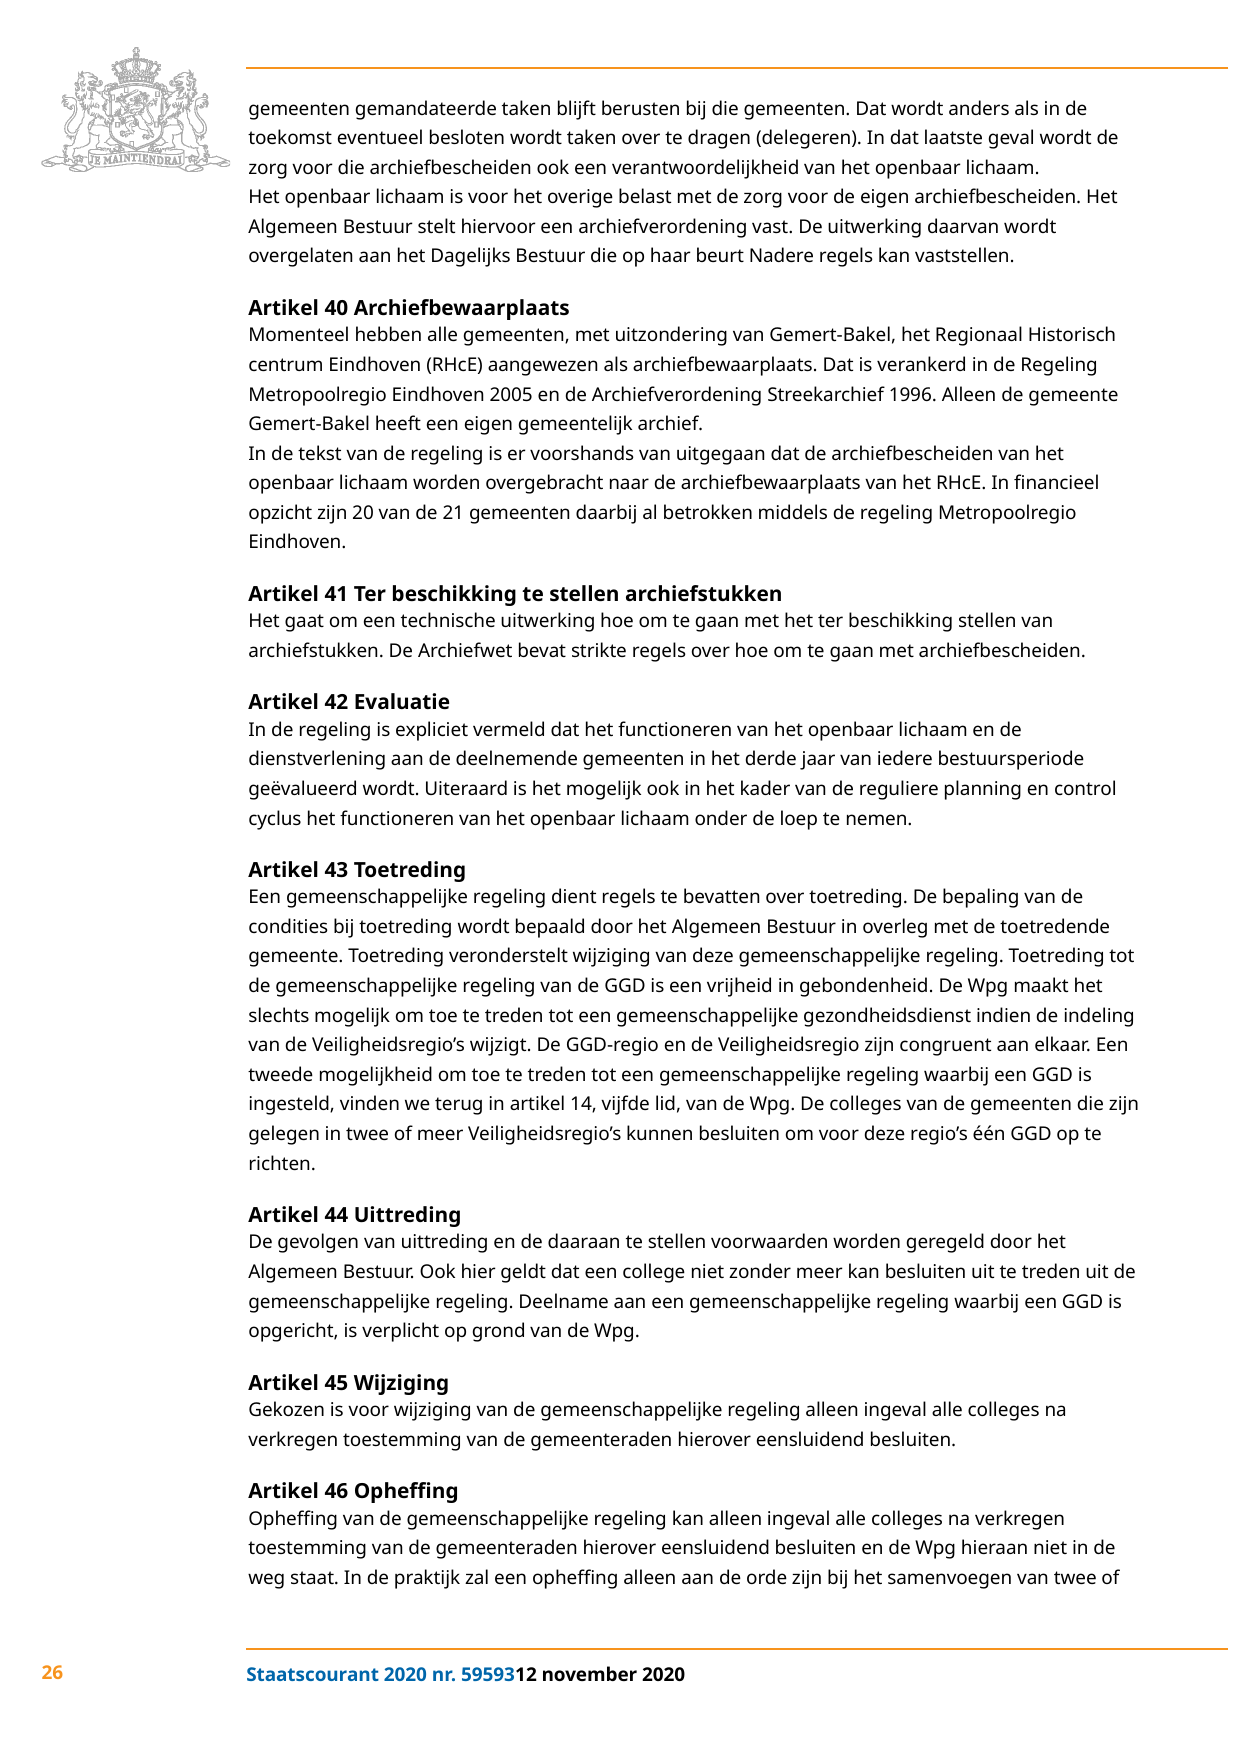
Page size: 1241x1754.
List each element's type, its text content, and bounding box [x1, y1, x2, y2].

text Momenteel hebben alle gemeenten, met uitzondering van Gemert-Bakel, het Regionaal Historisch centrum Eindhoven (RHcE) aangewezen als archiefbewaarplaats. Dat is verankerd in de Regeling Metropoolregio Eindhoven 2005 en de Archiefverordening Streekarchief 1996. Alleen de gemeente Gemert-Bakel heeft een eigen gemeentelijk archief. [248, 322, 1152, 436]
text Artikel 43 Toetreding [248, 855, 1152, 883]
text gemeenten gemandateerde taken blijft berusten bij die gemeenten. Dat wordt anders als in de toekomst eventueel besloten wordt taken over te dragen (delegeren). In dat laatste geval wordt de zorg voor die archiefbescheiden ook een verantwoordelijkheid van het openbaar lichaam. [248, 95, 1152, 180]
text De gevolgen van uittreding en de daaraan te stellen voorwaarden worden geregeld door het Algemeen Bestuur. Ook hier geldt dat een college niet zonder meer kan besluiten uit te treden uit de gemeenschappelijke regeling. Deelname aan een gemeenschappelijke regeling waarbij een GGD is opgericht, is verplicht op grond van de Wpg. [248, 1229, 1152, 1343]
text Artikel 46 Opheffing [248, 1476, 1152, 1505]
text Het openbaar lichaam is voor het overige belast met de zorg voor de eigen archiefbescheiden. Het Algemeen Bestuur stelt hiervoor een archiefverordening vast. De uitwerking daarvan wordt overgelaten aan het Dagelijks Bestuur die op haar beurt Nadere regels kan vaststellen. [248, 183, 1152, 268]
text In de tekst van de regeling is er voorshands van uitgegaan dat de archiefbescheiden van het openbaar lichaam worden overgebracht naar de archiefbewaarplaats van het RHcE. In financieel opzicht zijn 20 van de 21 gemeenten daarbij al betrokken middels de regeling Metropoolregio Eindhoven. [248, 440, 1152, 554]
text Artikel 45 Wijziging [248, 1368, 1152, 1396]
text Artikel 42 Evaluatie [248, 687, 1152, 716]
text Het gaat om een technische uitwerking hoe om te gaan met het ter beschikking stellen van archiefstukken. De Archiefwet bevat strikte regels over hoe om te gaan met archiefbescheiden. [248, 607, 1152, 663]
text Artikel 44 Uittreding [248, 1200, 1152, 1229]
text Opheffing van de gemeenschappelijke regeling kan alleen ingeval alle colleges na verkregen toestemming van de gemeenteraden hierover eensluidend besluiten en de Wpg hieraan niet in de weg staat. In de praktijk zal een opheffing alleen aan de orde zijn bij het samenvoegen van twee of [248, 1505, 1152, 1589]
text In de regeling is expliciet vermeld dat het functioneren van het openbaar lichaam en de dienstverlening aan de deelnemende gemeenten in het derde jaar van iedere bestuursperiode geëvalueerd wordt. Uiteraard is het mogelijk ook in het kader van de reguliere planning en control cyclus het functioneren van het openbaar lichaam onder de loep te nemen. [248, 716, 1152, 830]
text Artikel 40 Archiefbewaarplaats [248, 293, 1152, 322]
text Een gemeenschappelijke regeling dient regels te bevatten over toetreding. De bepaling van de condities bij toetreding wordt bepaald door het Algemeen Bestuur in overleg met de toetredende gemeente. Toetreding veronderstelt wijziging van deze gemeenschappelijke regeling. Toetreding tot de gemeenschappelijke regeling van de GGD is een vrijheid in gebondenheid. De Wpg maakt het slechts mogelijk om toe te treden tot een gemeenschappelijke gezondheidsdienst indien de indeling van de Veiligheidsregio’s wijzigt. De GGD-regio en de Veiligheidsregio zijn congruent aan elkaar. Een tweede mogelijkheid om toe te treden tot een gemeenschappelijke regeling waarbij een GGD is ingesteld, vinden we terug in artikel 14, vijfde lid, van de Wpg. De colleges van de gemeenten die zijn gelegen in twee of meer Veiligheidsregio’s kunnen besluiten om voor deze regio’s één GGD op te richten. [248, 883, 1152, 1176]
picture [41, 47, 231, 172]
text Gekozen is voor wijziging van de gemeenschappelijke regeling alleen ingeval alle colleges na verkregen toestemming van de gemeenteraden hierover eensluidend besluiten. [248, 1396, 1152, 1452]
text Artikel 41 Ter beschikking te stellen archiefstukken [248, 579, 1152, 607]
